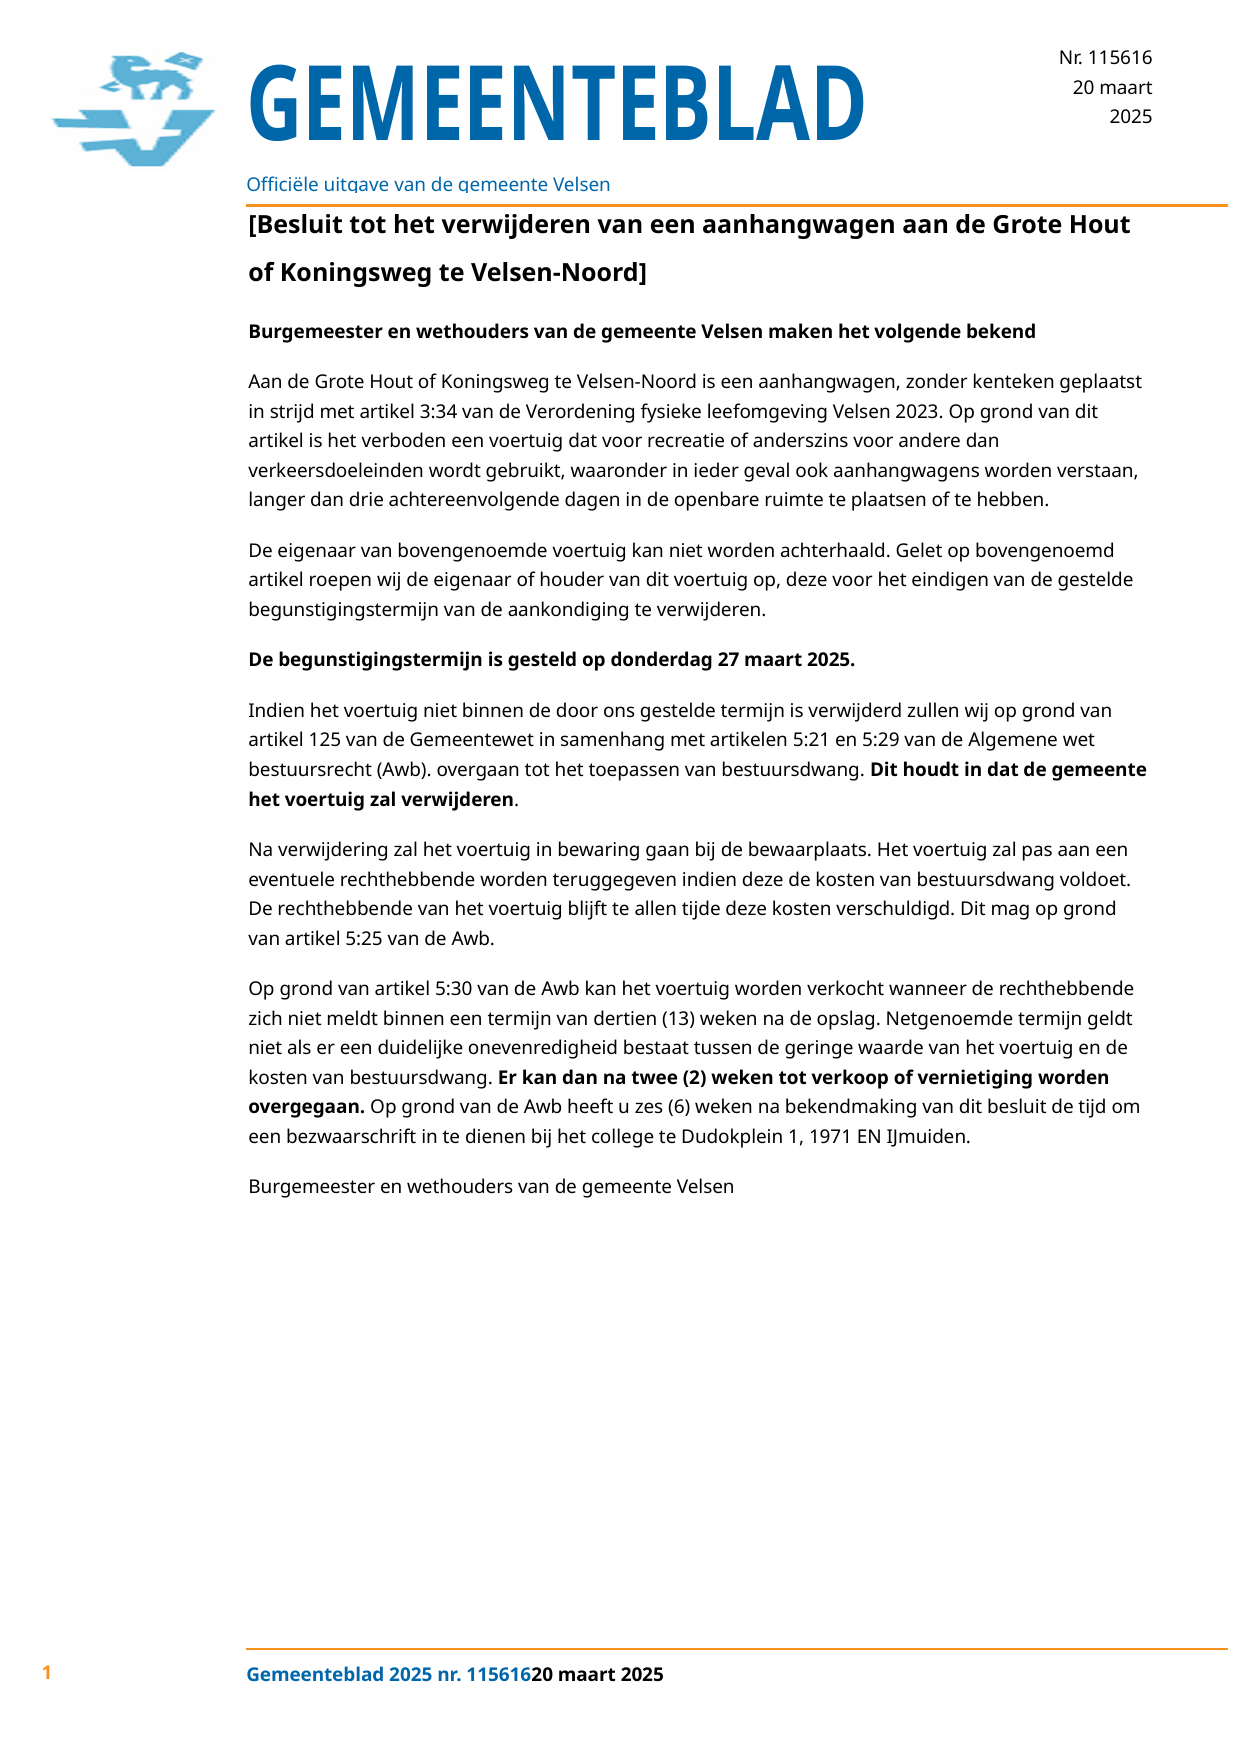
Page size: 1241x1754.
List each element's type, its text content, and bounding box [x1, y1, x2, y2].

text Op grond van artikel 5:30 van de Awb kan het voertuig worden verkocht wanneer de rechthebbende zich niet meldt binnen een termijn van dertien (13) weken na de opslag. Netgenoemde termijn geldt niet als er een duidelijke onevenredigheid bestaat tussen de geringe waarde van het voertuig en de kosten van bestuursdwang. Er kan dan na twee (2) weken tot verkoop of vernietiging worden overgegaan. Op grond van de Awb heeft u zes (6) weken na bekendmaking van dit besluit de tijd om een bezwaarschrift in te dienen bij het college te Dudokplein 1, 1971 EN IJmuiden. [248, 975, 1152, 1149]
text [Besluit tot het verwijderen van een aanhangwagen aan de Grote Hout of Koningsweg te Velsen-Noord] [248, 207, 1152, 288]
text Burgemeester en wethouders van de gemeente Velsen maken het volgende bekend [248, 318, 1152, 344]
text Aan de Grote Hout of Koningsweg te Velsen-Noord is een aanhangwagen, zonder kenteken geplaatst in strijd met artikel 3:34 van de Verordening fysieke leefomgeving Velsen 2023. Op grond van dit artikel is het verboden een voertuig dat voor recreatie of anderszins voor andere dan verkeersdoeleinden wordt gebruikt, waaronder in ieder geval ook aanhangwagens worden verstaan, langer dan drie achtereenvolgende dagen in de openbare ruimte te plaatsen of te hebben. [248, 368, 1152, 512]
picture [41, 47, 231, 172]
text De begunstigingstermijn is gesteld op donderdag 27 maart 2025. [248, 647, 1152, 672]
text Burgemeester en wethouders van de gemeente Velsen [248, 1174, 1152, 1199]
text De eigenaar van bovengenoemde voertuig kan niet worden achterhaald. Gelet op bovengenoemd artikel roepen wij de eigenaar of houder van dit voertuig op, deze voor het eindigen van de gestelde begunstigingstermijn van de aankondiging te verwijderen. [248, 537, 1152, 622]
text Na verwijdering zal het voertuig in bewaring gaan bij de bewaarplaats. Het voertuig zal pas aan een eventuele rechthebbende worden teruggegeven indien deze de kosten van bestuursdwang voldoet. De rechthebbende van het voertuig blijft te allen tijde deze kosten verschuldigd. Dit mag op grond van artikel 5:25 van de Awb. [248, 836, 1152, 951]
text Indien het voertuig niet binnen de door ons gestelde termijn is verwijderd zullen wij op grond van artikel 125 van de Gemeentewet in samenhang met artikelen 5:21 en 5:29 van de Algemene wet bestuursrecht (Awb). overgaan tot het toepassen van bestuursdwang. Dit houdt in dat de gemeente het voertuig zal verwijderen. [248, 697, 1152, 812]
